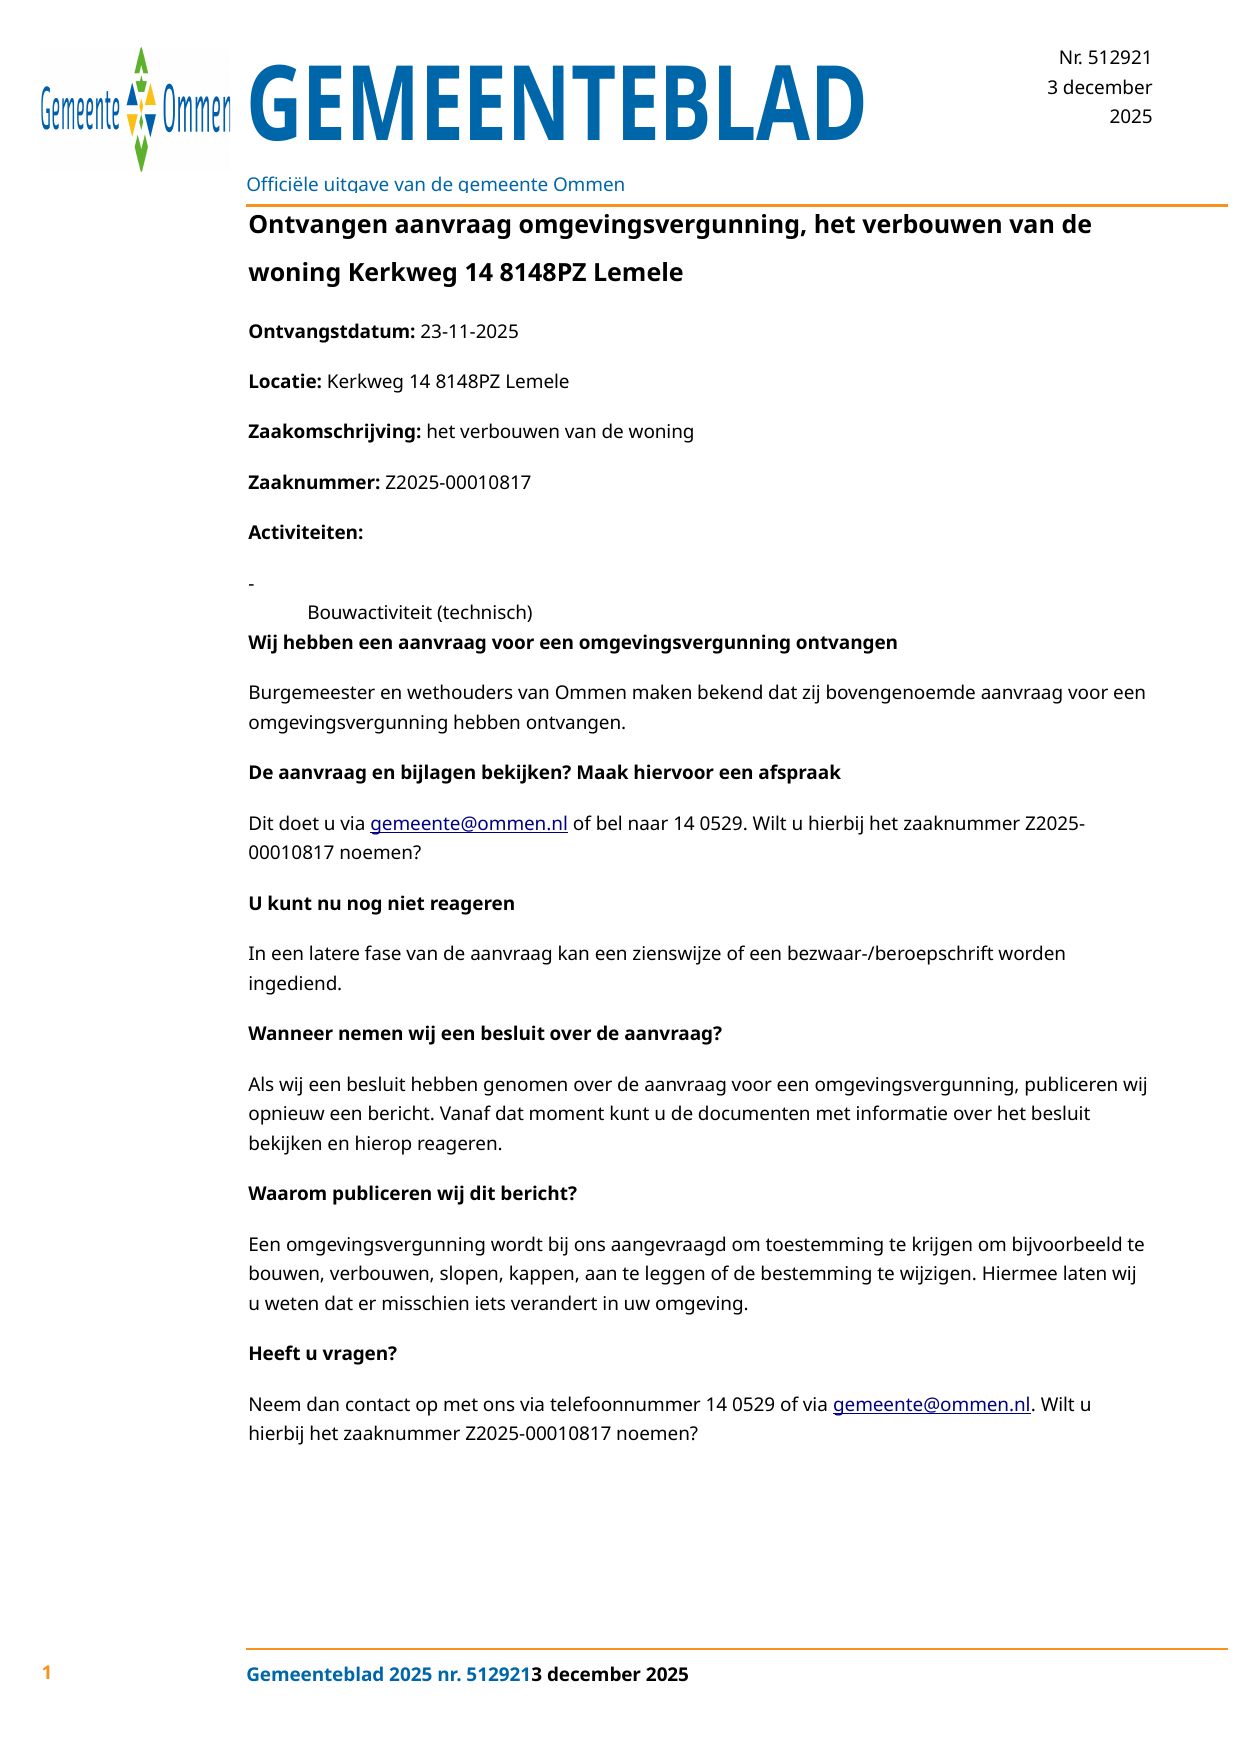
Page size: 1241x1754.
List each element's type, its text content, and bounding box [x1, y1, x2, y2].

text Heeft u vragen? [248, 1340, 1152, 1366]
text Ontvangstdatum: 23-11-2025 [248, 318, 1152, 344]
text Een omgevingsvergunning wordt bij ons aangevraagd om toestemming te krijgen om bijvoorbeeld te bouwen, verbouwen, slopen, kappen, aan te leggen of de bestemming te wijzigen. Hiermee laten wij u weten dat er misschien iets verandert in uw omgeving. [248, 1231, 1152, 1316]
text Activiteiten: [248, 519, 1152, 545]
text Dit doet u via gemeente@ommen.nl of bel naar 14 0529. Wilt u hierbij het zaaknummer Z2025-00010817 noemen? [248, 810, 1152, 865]
picture [41, 47, 231, 172]
text De aanvraag en bijlagen bekijken? Maak hiervoor een afspraak [248, 759, 1152, 785]
text Wanneer nemen wij een besluit over de aanvraag? [248, 1020, 1152, 1046]
text In een latere fase van de aanvraag kan een zienswijze of een bezwaar-/beroepschrift worden ingediend. [248, 940, 1152, 996]
text U kunt nu nog niet reageren [248, 890, 1152, 916]
list Bouwactiviteit (technisch) [248, 599, 1152, 625]
text Locatie: Kerkweg 14 8148PZ Lemele [248, 368, 1152, 394]
text Wij hebben een aanvraag voor een omgevingsvergunning ontvangen [248, 629, 1152, 655]
text Neem dan contact op met ons via telefoonnummer 14 0529 of via gemeente@ommen.nl. Wilt u hierbij het zaaknummer Z2025-00010817 noemen? [248, 1391, 1152, 1446]
text Als wij een besluit hebben genomen over de aanvraag voor een omgevingsvergunning, publiceren wij opnieuw een bericht. Vanaf dat moment kunt u de documenten met informatie over het besluit bekijken en hierop reageren. [248, 1071, 1152, 1156]
text Burgemeester en wethouders van Ommen maken bekend dat zij bovengenoemde aanvraag voor een omgevingsvergunning hebben ontvangen. [248, 679, 1152, 735]
text Zaaknummer: Z2025-00010817 [248, 469, 1152, 495]
text Ontvangen aanvraag omgevingsvergunning, het verbouwen van de woning Kerkweg 14 8148PZ Lemele [248, 207, 1152, 288]
text Waarom publiceren wij dit bericht? [248, 1180, 1152, 1206]
text Zaakomschrijving: het verbouwen van de woning [248, 419, 1152, 444]
